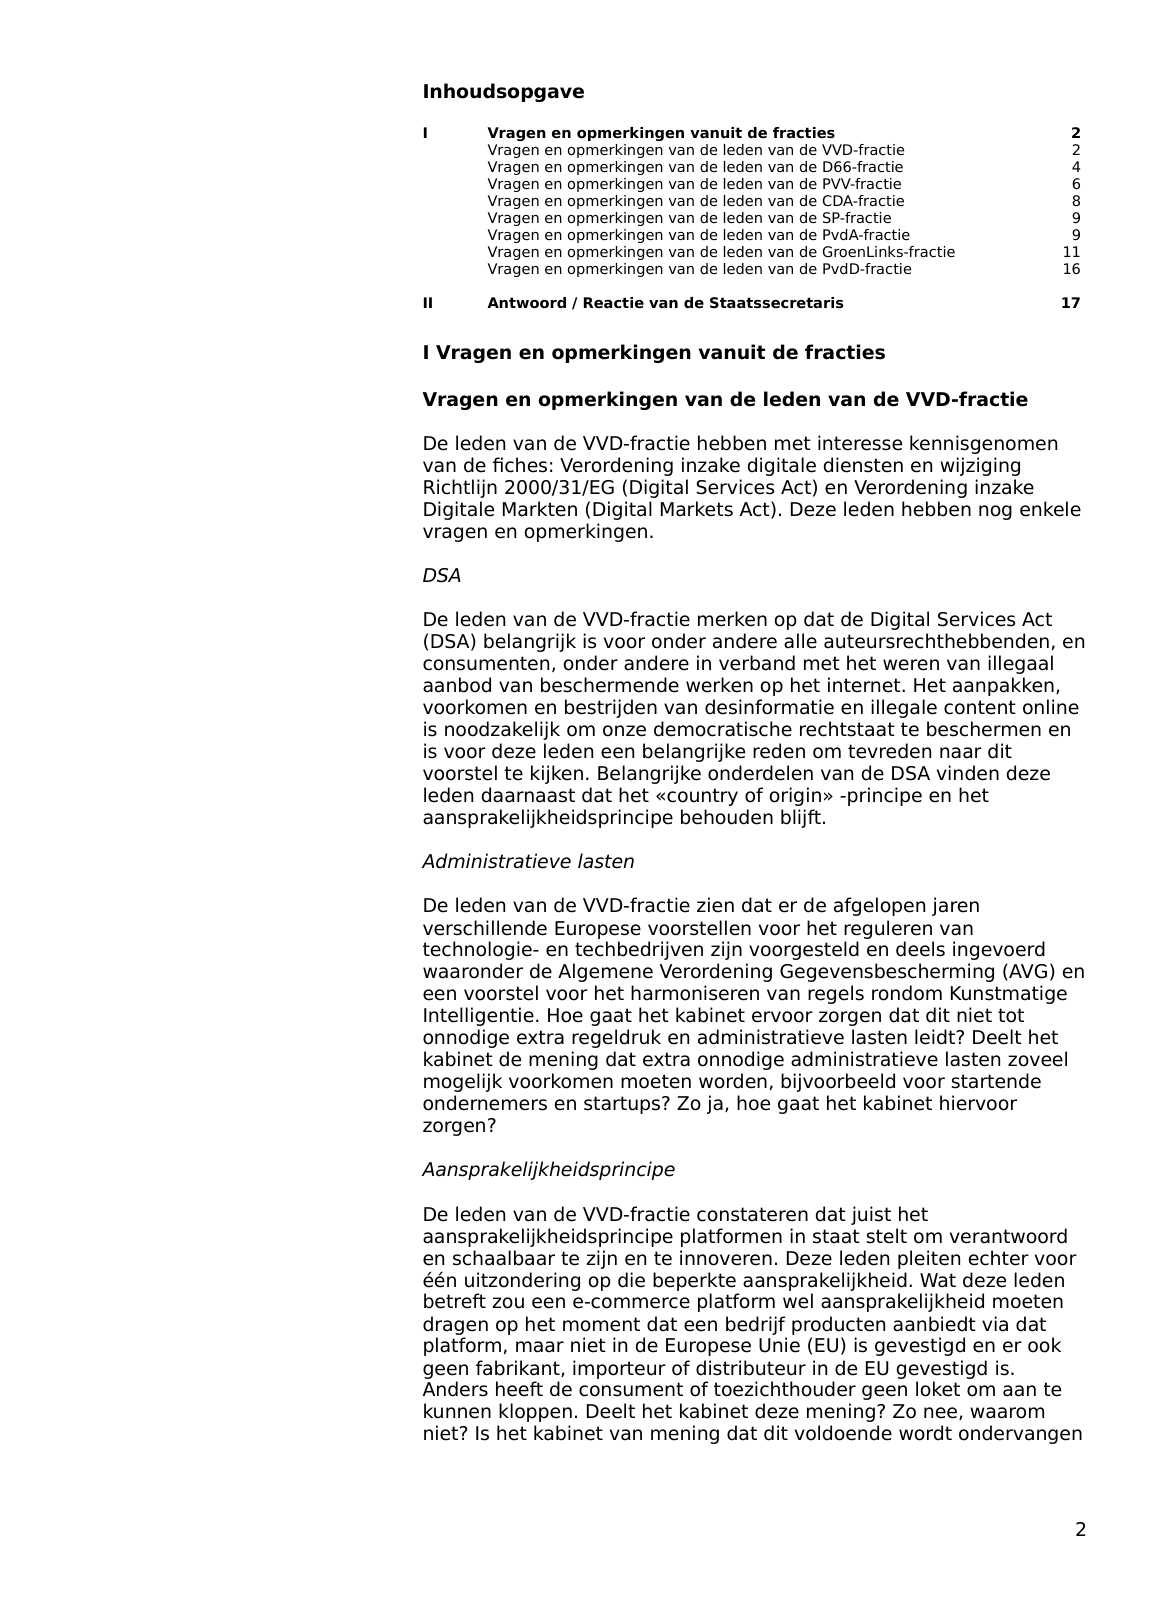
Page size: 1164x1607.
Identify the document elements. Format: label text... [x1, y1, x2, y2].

subtitle DSA [422, 565, 1087, 587]
table_cell Vragen en opmerkingen van de leden van de PvdD-fractie [481, 261, 1013, 278]
table_header I [422, 125, 481, 142]
text De leden van de VVD-fractie merken op dat de Digital Services Act (DSA) belangrijk is voor onder andere alle auteursrechthebbenden, en consumenten, onder andere in verband met het weren van illegaal aanbod van beschermende werken op het internet. Het aanpakken, voorkomen en bestrijden van desinformatie en illegale content online is noodzakelijk om onze democratische rechtstaat te beschermen en is voor deze leden een belangrijke reden om tevreden naar dit voorstel te kijken. Belangrijke onderdelen van de DSA vinden deze leden daarnaast dat het «country of origin» -principe en het aansprakelijkheidsprincipe behouden blijft. [422, 609, 1087, 829]
table_cell 9 [1013, 210, 1087, 227]
table_cell [422, 142, 481, 159]
table_cell [422, 278, 481, 295]
table_cell II [422, 295, 481, 312]
table_cell [422, 176, 481, 193]
subtitle I Vragen en opmerkingen vanuit de fracties [422, 342, 1087, 364]
subtitle Vragen en opmerkingen van de leden van de VVD-fractie [422, 389, 1087, 411]
table_cell 16 [1013, 261, 1087, 278]
text De leden van de VVD-fractie constateren dat juist het aansprakelijkheidsprincipe platformen in staat stelt om verantwoord en schaalbaar te zijn en te innoveren. Deze leden pleiten echter voor één uitzondering op die beperkte aansprakelijkheid. Wat deze leden betreft zou een e-commerce platform wel aansprakelijkheid moeten dragen op het moment dat een bedrijf producten aanbiedt via dat platform, maar niet in de Europese Unie (EU) is gevestigd en er ook geen fabrikant, importeur of distributeur in de EU gevestigd is. Anders heeft de consument of toezichthouder geen loket om aan te kunnen kloppen. Deelt het kabinet deze mening? Zo nee, waarom niet? Is het kabinet van mening dat dit voldoende wordt ondervangen [422, 1203, 1087, 1445]
table_cell Vragen en opmerkingen van de leden van de SP-fractie [481, 210, 1013, 227]
table_cell 6 [1013, 176, 1087, 193]
subtitle Inhoudsopgave [422, 81, 1087, 103]
table_cell Vragen en opmerkingen van de leden van de D66-fractie [481, 159, 1013, 176]
text De leden van de VVD-fractie hebben met interesse kennisgenomen van de fiches: Verordening inzake digitale diensten en wijziging Richtlijn 2000/31/EG (Digital Services Act) en Verordening inzake Digitale Markten (Digital Markets Act). Deze leden hebben nog enkele vragen en opmerkingen. [422, 433, 1087, 543]
table_cell 17 [1013, 295, 1087, 312]
table_cell [422, 261, 481, 278]
table_cell [422, 244, 481, 261]
table_cell [481, 278, 1013, 295]
table_cell 8 [1013, 193, 1087, 210]
table_cell 11 [1013, 244, 1087, 261]
table_cell [422, 193, 481, 210]
table_cell Vragen en opmerkingen van de leden van de VVD-fractie [481, 142, 1013, 159]
subtitle Aansprakelijkheidsprincipe [422, 1159, 1087, 1181]
table_cell Vragen en opmerkingen van de leden van de PVV-fractie [481, 176, 1013, 193]
table_cell 2 [1013, 142, 1087, 159]
table_cell [1013, 278, 1087, 295]
table_cell Vragen en opmerkingen van de leden van de GroenLinks-fractie [481, 244, 1013, 261]
table_header 2 [1013, 125, 1087, 142]
table_cell [422, 159, 481, 176]
table_cell 9 [1013, 227, 1087, 244]
table_cell Antwoord / Reactie van de Staatssecretaris [481, 295, 1013, 312]
table_cell Vragen en opmerkingen van de leden van de CDA-fractie [481, 193, 1013, 210]
subtitle Administratieve lasten [422, 851, 1087, 873]
table_cell 4 [1013, 159, 1087, 176]
table_cell [422, 227, 481, 244]
table_cell Vragen en opmerkingen van de leden van de PvdA-fractie [481, 227, 1013, 244]
table_header Vragen en opmerkingen vanuit de fracties [481, 125, 1013, 142]
text De leden van de VVD-fractie zien dat er de afgelopen jaren verschillende Europese voorstellen voor het reguleren van technologie- en techbedrijven zijn voorgesteld en deels ingevoerd waaronder de Algemene Verordening Gegevensbescherming (AVG) en een voorstel voor het harmoniseren van regels rondom Kunstmatige Intelligentie. Hoe gaat het kabinet ervoor zorgen dat dit niet tot onnodige extra regeldruk en administratieve lasten leidt? Deelt het kabinet de mening dat extra onnodige administratieve lasten zoveel mogelijk voorkomen moeten worden, bijvoorbeeld voor startende ondernemers en startups? Zo ja, hoe gaat het kabinet hiervoor zorgen? [422, 895, 1087, 1137]
table_cell [422, 210, 481, 227]
